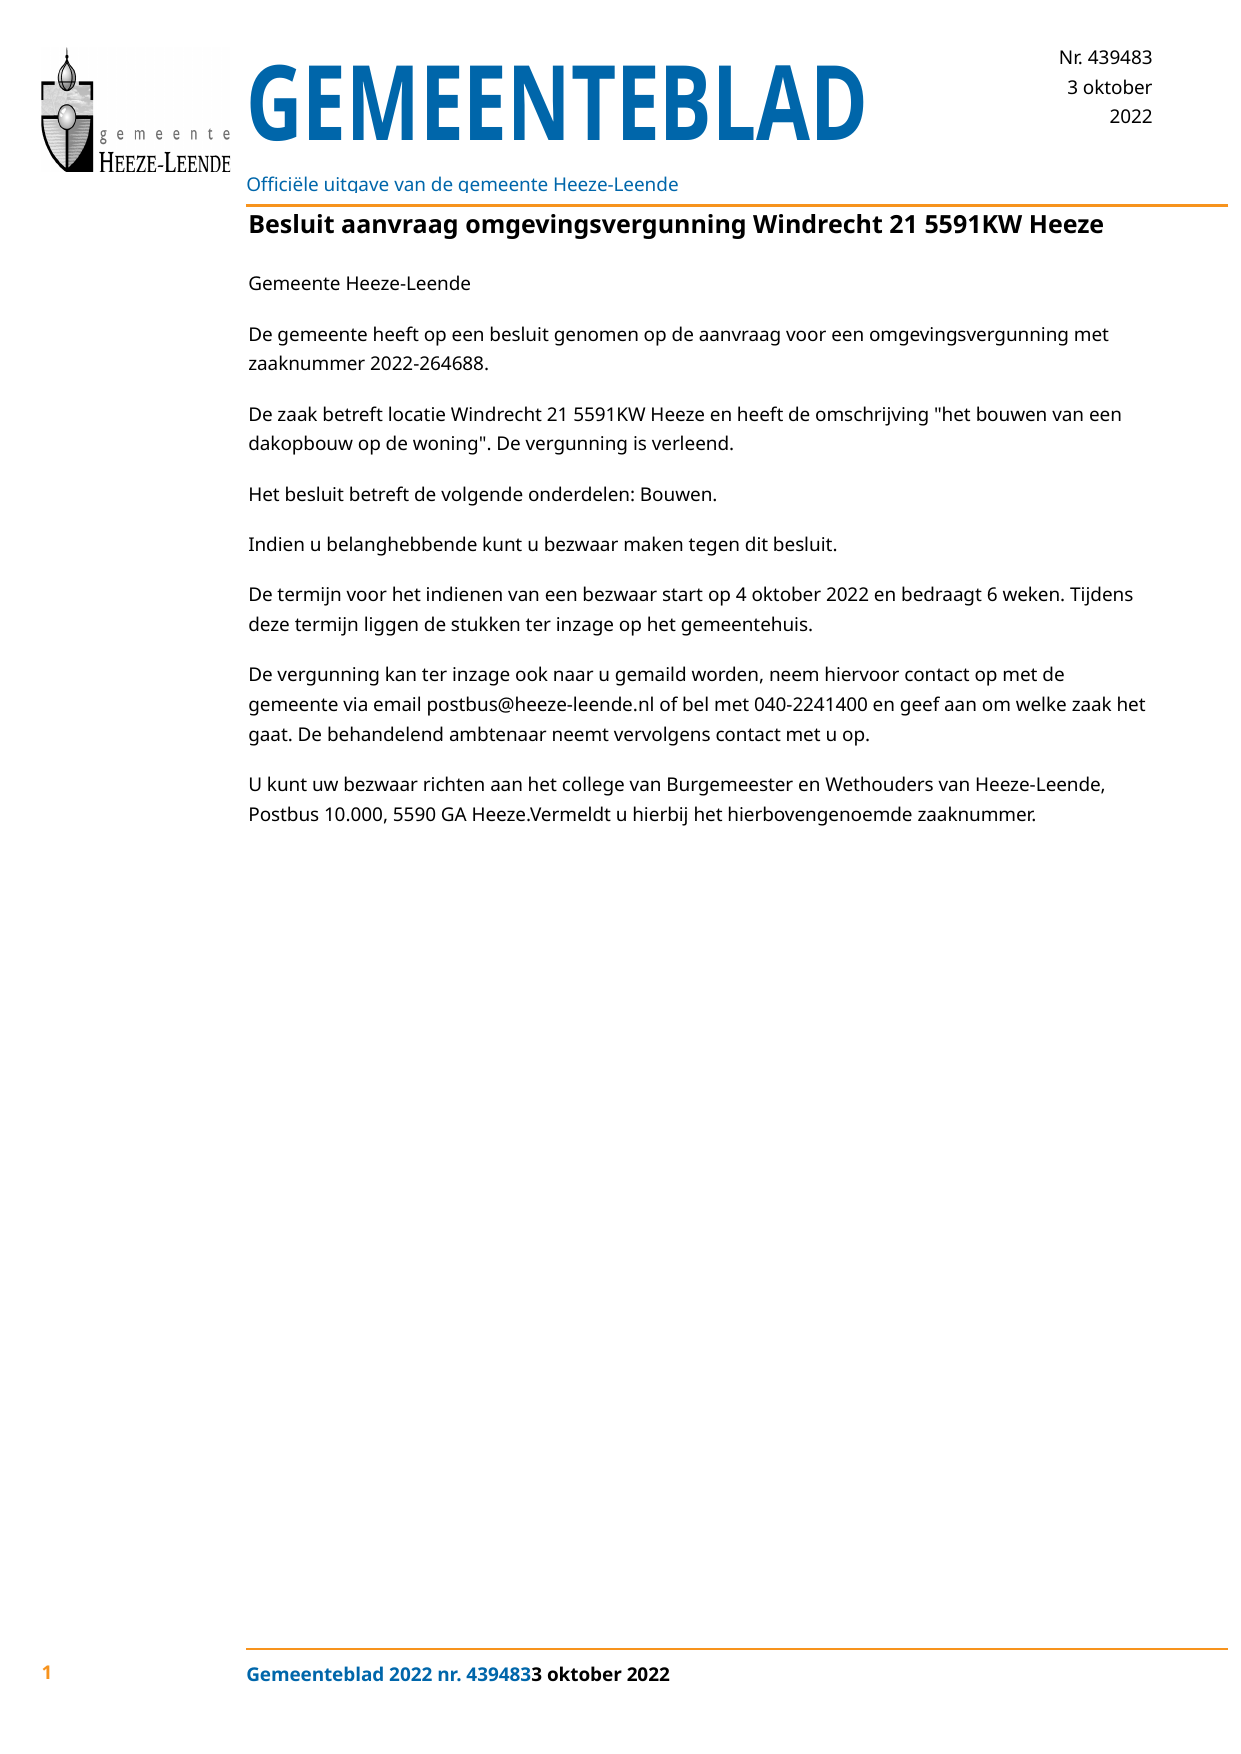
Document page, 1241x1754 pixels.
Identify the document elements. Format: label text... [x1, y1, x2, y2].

text De termijn voor het indienen van een bezwaar start op 4 oktober 2022 en bedraagt 6 weken. Tijdens deze termijn liggen de stukken ter inzage op het gemeentehuis. [248, 582, 1152, 637]
picture [41, 47, 231, 172]
text Indien u belanghebbende kunt u bezwaar maken tegen dit besluit. [248, 531, 1152, 557]
text U kunt uw bezwaar richten aan het college van Burgemeester en Wethouders van Heeze-Leende, Postbus 10.000, 5590 GA Heeze.Vermeldt u hierbij het hierbovengenoemde zaaknummer. [248, 771, 1152, 826]
text De zaak betreft locatie Windrecht 21 5591KW Heeze en heeft de omschrijving "het bouwen van een dakopbouw op de woning". De vergunning is verleend. [248, 401, 1152, 456]
text De vergunning kan ter inzage ook naar u gemaild worden, neem hiervoor contact op met de gemeente via email postbus@heeze-leende.nl of bel met 040-2241400 en geef aan om welke zaak het gaat. De behandelend ambtenaar neemt vervolgens contact met u op. [248, 662, 1152, 746]
text De gemeente heeft op een besluit genomen op de aanvraag voor een omgevingsvergunning met zaaknummer 2022-264688. [248, 321, 1152, 376]
text Gemeente Heeze-Leende [248, 270, 1152, 296]
text Het besluit betreft de volgende onderdelen: Bouwen. [248, 481, 1152, 506]
text Besluit aanvraag omgevingsvergunning Windrecht 21 5591KW Heeze [248, 207, 1152, 241]
